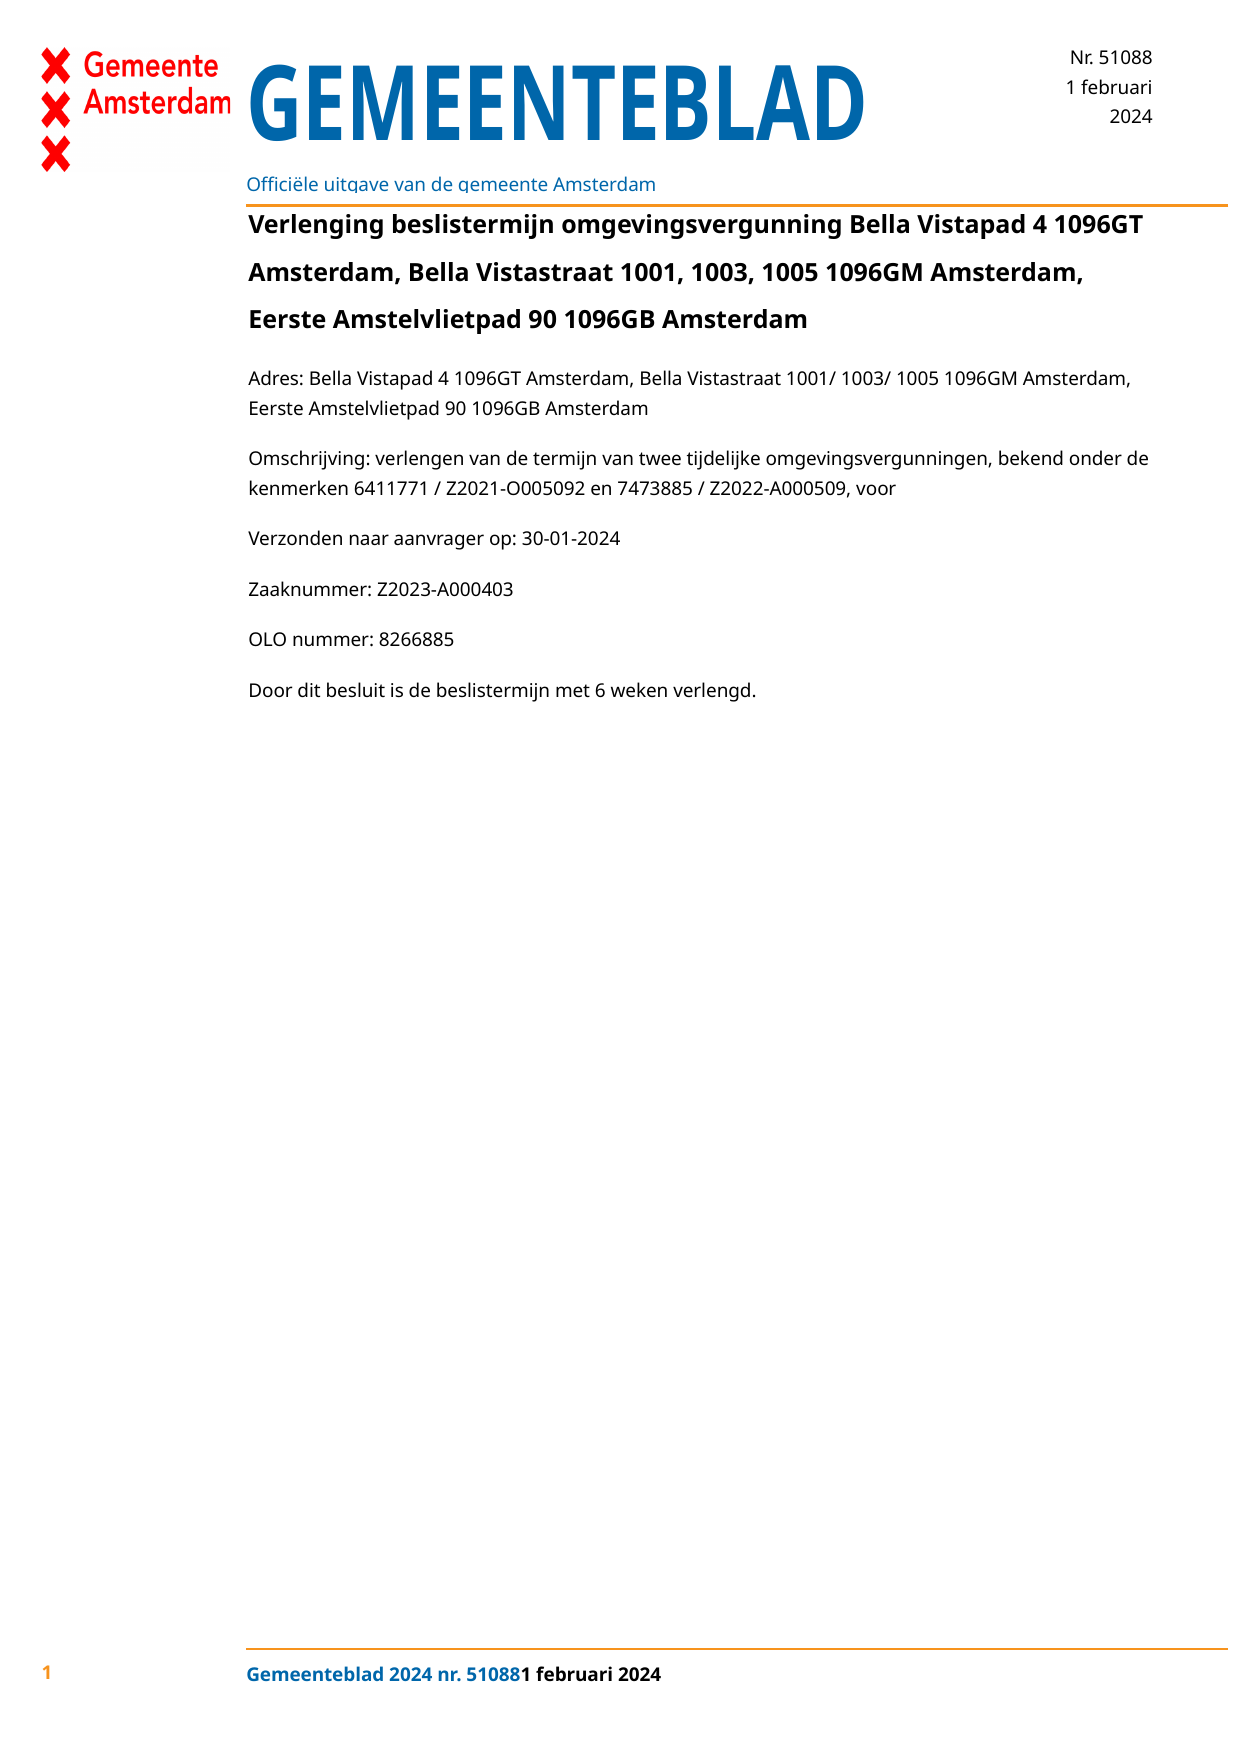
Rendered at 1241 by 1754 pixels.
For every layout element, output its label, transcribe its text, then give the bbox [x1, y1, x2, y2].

text Adres: Bella Vistapad 4 1096GT Amsterdam, Bella Vistastraat 1001/ 1003/ 1005 1096GM Amsterdam, Eerste Amstelvlietpad 90 1096GB Amsterdam [248, 366, 1152, 421]
text Zaaknummer: Z2023-A000403 [248, 576, 1152, 602]
text Verlenging beslistermijn omgevingsvergunning Bella Vistapad 4 1096GT Amsterdam, Bella Vistastraat 1001, 1003, 1005 1096GM Amsterdam, Eerste Amstelvlietpad 90 1096GB Amsterdam [248, 207, 1152, 336]
text Omschrijving: verlengen van de termijn van twee tijdelijke omgevingsvergunningen, bekend onder de kenmerken 6411771 / Z2021-O005092 en 7473885 / Z2022-A000509, voor [248, 446, 1152, 501]
text Door dit besluit is de beslistermijn met 6 weken verlengd. [248, 677, 1152, 702]
text Verzonden naar aanvrager op: 30-01-2024 [248, 526, 1152, 551]
picture [41, 47, 231, 172]
text OLO nummer: 8266885 [248, 626, 1152, 652]
